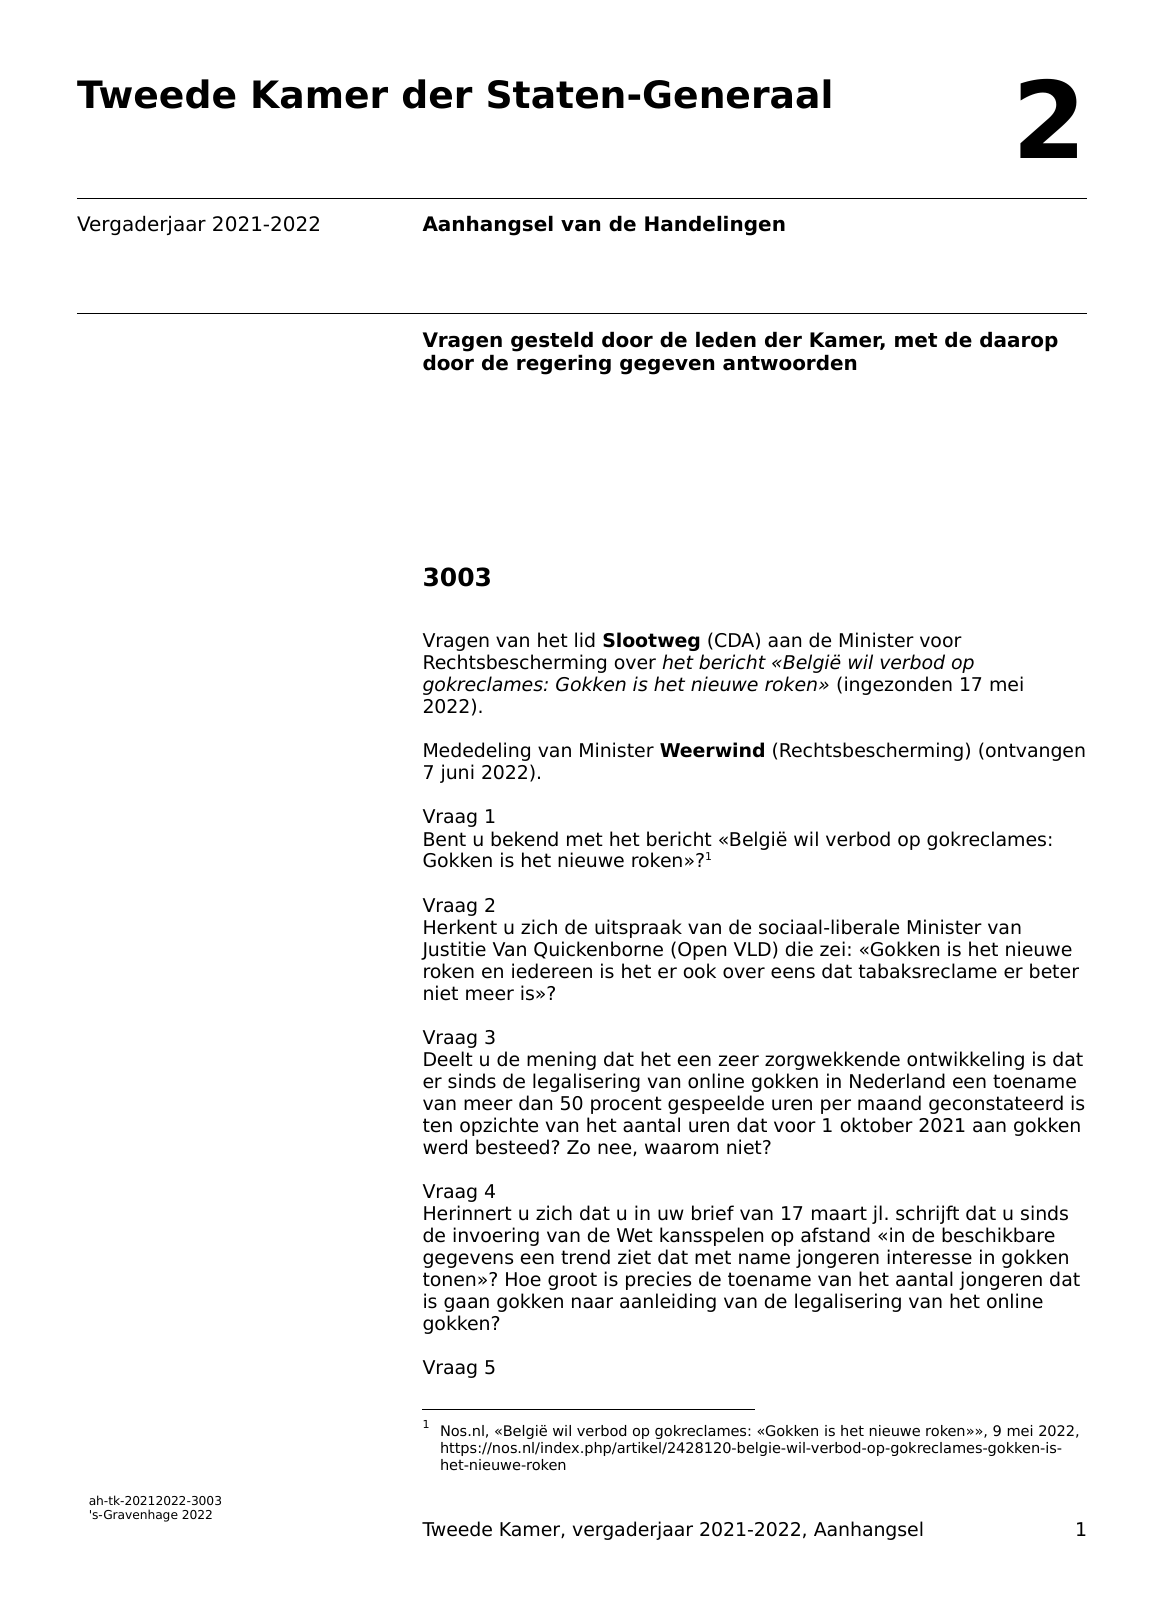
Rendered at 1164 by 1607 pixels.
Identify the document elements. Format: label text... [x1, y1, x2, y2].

text Herinnert u zich dat u in uw brief van 17 maart jl. schrijft dat u sinds de invoering van de Wet kansspelen op afstand «in de beschikbare gegevens een trend ziet dat met name jongeren interesse in gokken tonen»? Hoe groot is precies de toename van het aantal jongeren dat is gaan gokken naar aanleiding van de legalisering van het online gokken? [422, 1203, 1087, 1334]
text Mededeling van Minister Weerwind (Rechtsbescherming) (ontvangen 7 juni 2022). [422, 740, 1087, 784]
text 3003 [422, 563, 1087, 592]
text Herkent u zich de uitspraak van de sociaal-liberale Minister van Justitie Van Quickenborne (Open VLD) die zei: «Gokken is het nieuwe roken en iedereen is het er ook over eens dat tabaksreclame er beter niet meer is»? [422, 917, 1087, 1004]
table_cell Vergaderjaar 2021-2022 [77, 199, 422, 313]
text ah-tk-20212022-3003 [88, 1494, 323, 1508]
text Vraag 3 [422, 1027, 1087, 1049]
text Deelt u de mening dat het een zeer zorgwekkende ontwikkeling is dat er sinds de legalisering van online gokken in Nederland een toename van meer dan 50 procent gespeelde uren per maand geconstateerd is ten opzichte van het aantal uren dat voor 1 oktober 2021 aan gokken werd besteed? Zo nee, waarom niet? [422, 1049, 1087, 1158]
text Nos.nl, «België wil verbod op gokreclames: «Gokken is het nieuwe roken»», 9 mei 2022, https://nos.nl/index.php/artikel/2428120-belgie-wil-verbod-op-gokreclames-gokken-is-het-nieuwe-roken [422, 1418, 1087, 1474]
text Vraag 4 [422, 1181, 1087, 1203]
text Vraag 1 [422, 806, 1087, 828]
table_cell [77, 314, 422, 375]
table_header Tweede Kamer der Staten-Generaal [77, 59, 886, 198]
text Vragen van het lid Slootweg (CDA) aan de Minister voor Rechtsbescherming over het bericht «België wil verbod op gokreclames: Gokken is het nieuwe roken» (ingezonden 17 mei 2022). [422, 630, 1087, 718]
table_cell Aanhangsel van de Handelingen [422, 199, 1087, 313]
table_header 2 [886, 59, 1087, 198]
text Bent u bekend met het bericht «België wil verbod op gokreclames: Gokken is het nieuwe roken»? [422, 828, 1087, 872]
table_cell Vragen gesteld door de leden der Kamer, met de daarop door de regering gegeven antwoorden [422, 314, 1087, 375]
text Vraag 5 [422, 1357, 1087, 1379]
text Vraag 2 [422, 894, 1087, 917]
text 's-Gravenhage 2022 [88, 1508, 323, 1522]
